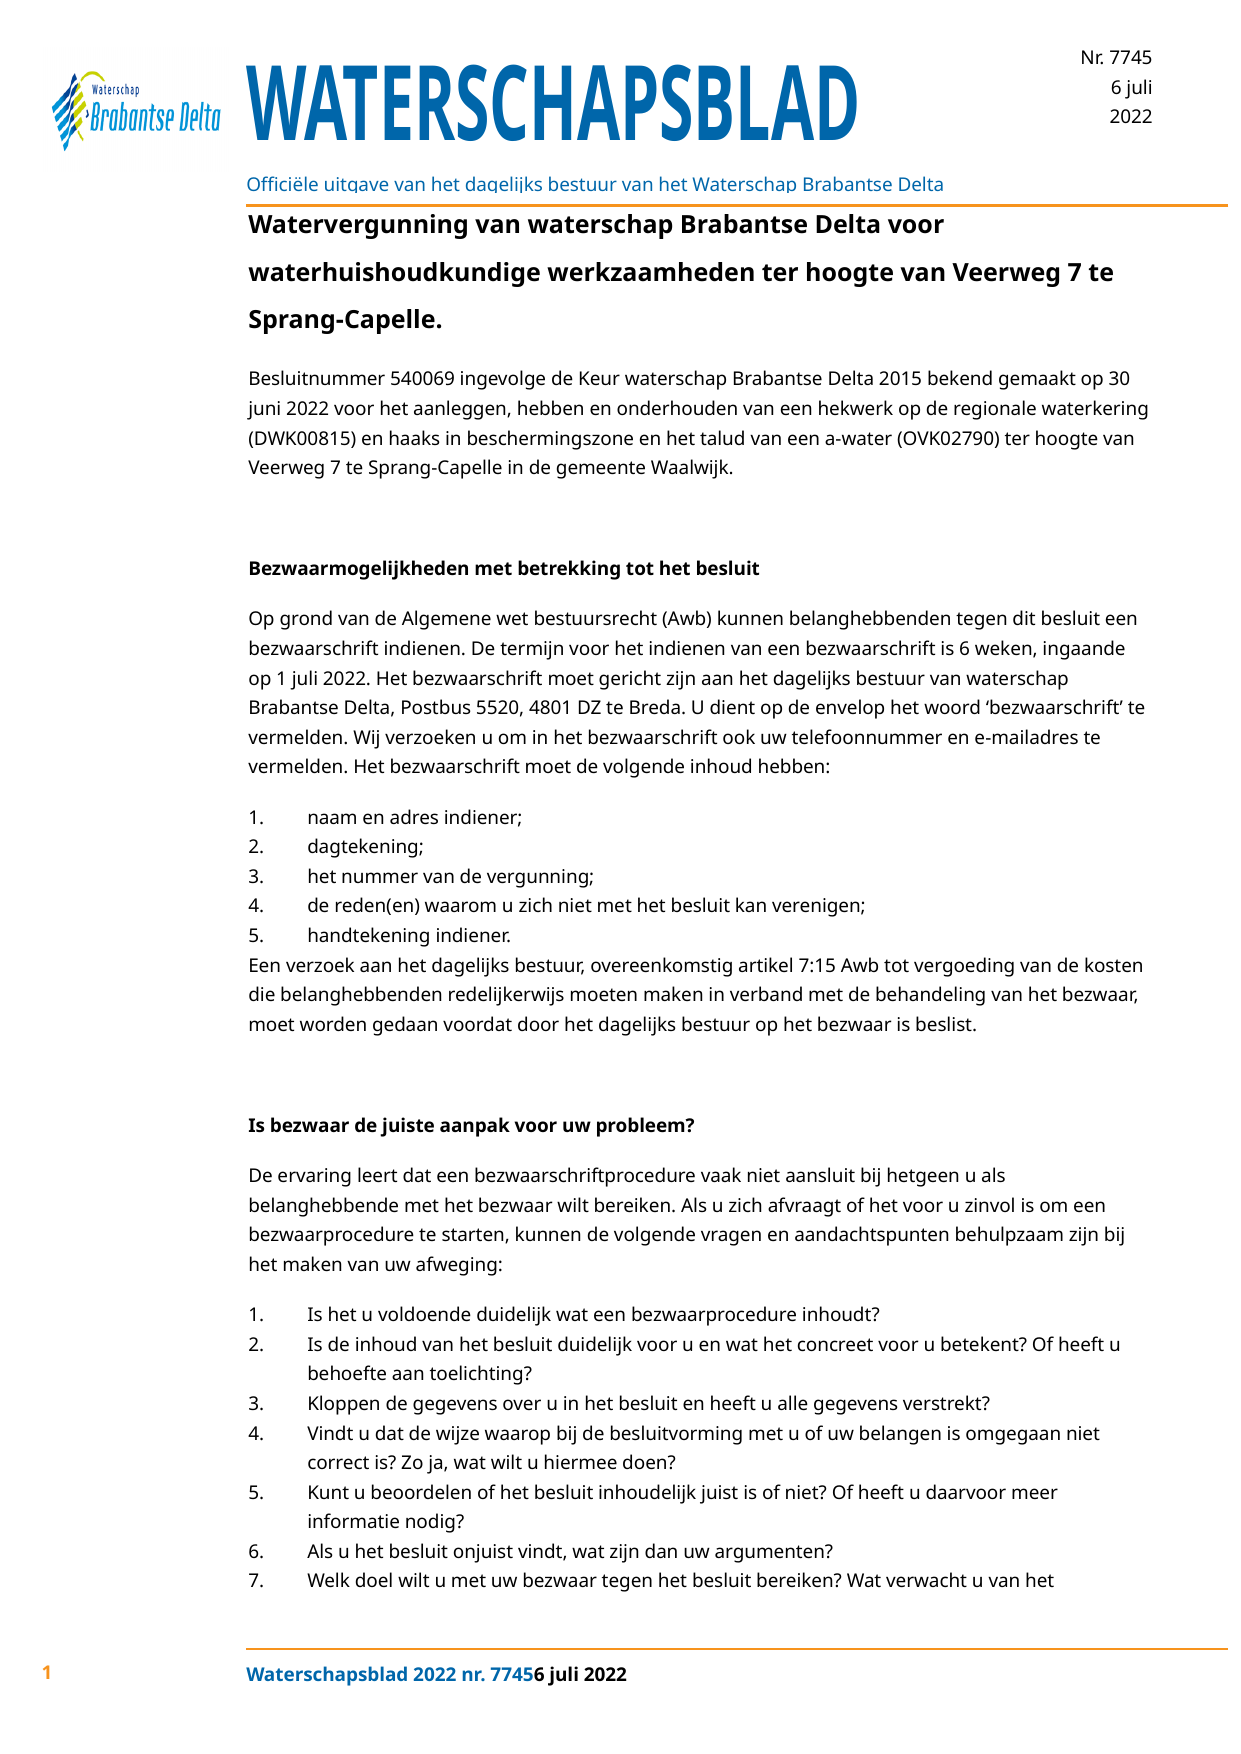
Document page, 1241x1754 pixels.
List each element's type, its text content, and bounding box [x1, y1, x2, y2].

text Is bezwaar de juiste aanpak voor uw probleem? [248, 1112, 1152, 1137]
list Is het u voldoende duidelijk wat een bezwaarprocedure inhoudt? [248, 1301, 1152, 1327]
list Is de inhoud van het besluit duidelijk voor u en wat het concreet voor u betekent? Of heeft u behoefte aan toelichting? [248, 1331, 1152, 1386]
list Kunt u beoordelen of het besluit inhoudelijk juist is of niet? Of heeft u daarvoor meer informatie nodig? [248, 1479, 1152, 1534]
text Watervergunning van waterschap Brabantse Delta voor waterhuishoudkundige werkzaamheden ter hoogte van Veerweg 7 te Sprang-Capelle. [248, 207, 1152, 336]
list naam en adres indiener; [248, 804, 1152, 829]
text Bezwaarmogelijkheden met betrekking tot het besluit [248, 555, 1152, 581]
text Op grond van de Algemene wet bestuursrecht (Awb) kunnen belanghebbenden tegen dit besluit een bezwaarschrift indienen. De termijn voor het indienen van een bezwaarschrift is 6 weken, ingaande op 1 juli 2022. Het bezwaarschrift moet gericht zijn aan het dagelijks bestuur van waterschap Brabantse Delta, Postbus 5520, 4801 DZ te Breda. U dient op de envelop het woord ‘bezwaarschrift’ te vermelden. Wij verzoeken u om in het bezwaarschrift ook uw telefoonnummer en e‑mailadres te vermelden. Het bezwaarschrift moet de volgende inhoud hebben: [248, 606, 1152, 779]
picture [41, 47, 231, 172]
list Als u het besluit onjuist vindt, wat zijn dan uw argumenten? [248, 1538, 1152, 1564]
list handtekening indiener. [248, 922, 1152, 948]
list de reden(en) waarom u zich niet met het besluit kan verenigen; [248, 893, 1152, 918]
list Welk doel wilt u met uw bezwaar tegen het besluit bereiken? Wat verwacht u van het [248, 1568, 1152, 1593]
text Een verzoek aan het dagelijks bestuur, overeenkomstig artikel 7:15 Awb tot vergoeding van de kosten die belanghebbenden redelijkerwijs moeten maken in verband met de behandeling van het bezwaar, moet worden gedaan voordat door het dagelijks bestuur op het bezwaar is beslist. [248, 952, 1152, 1037]
list Vindt u dat de wijze waarop bij de besluitvorming met u of uw belangen is omgegaan niet correct is? Zo ja, wat wilt u hiermee doen? [248, 1420, 1152, 1475]
list dagtekening; [248, 833, 1152, 859]
text Besluitnummer 540069 ingevolge de Keur waterschap Brabantse Delta 2015 bekend gemaakt op 30 juni 2022 voor het aanleggen, hebben en onderhouden van een hekwerk op de regionale waterkering (DWK00815) en haaks in beschermingszone en het talud van een a-water (OVK02790) ter hoogte van Veerweg 7 te Sprang-Capelle in de gemeente Waalwijk. [248, 366, 1152, 480]
list Kloppen de gegevens over u in het besluit en heeft u alle gegevens verstrekt? [248, 1390, 1152, 1416]
list het nummer van de vergunning; [248, 863, 1152, 889]
text De ervaring leert dat een bezwaarschriftprocedure vaak niet aansluit bij hetgeen u als belanghebbende met het bezwaar wilt bereiken. Als u zich afvraagt of het voor u zinvol is om een bezwaarprocedure te starten, kunnen de volgende vragen en aandachtspunten behulpzaam zijn bij het maken van uw afweging: [248, 1162, 1152, 1277]
